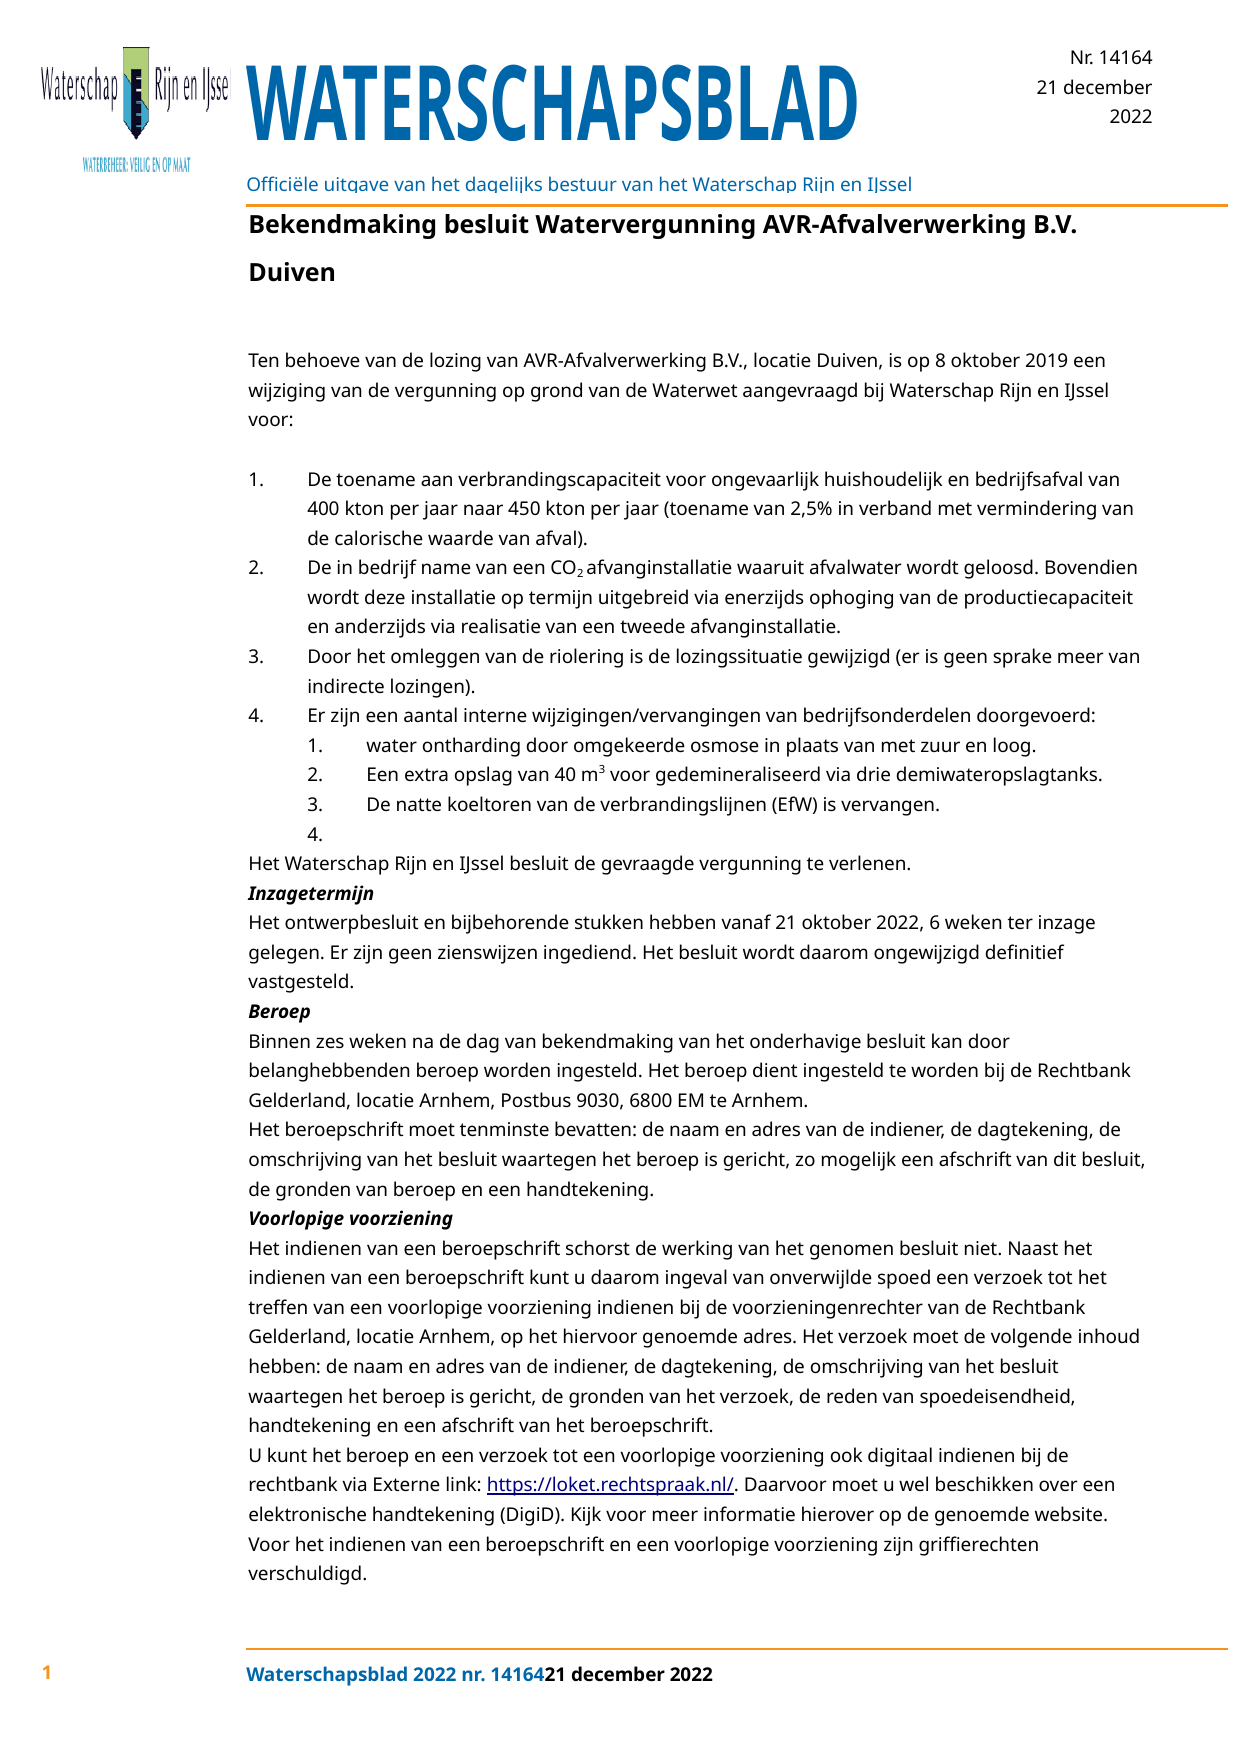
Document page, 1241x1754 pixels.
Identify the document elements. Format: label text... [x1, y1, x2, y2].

text Het beroepschrift moet tenminste bevatten: de naam en adres van de indiener, de dagtekening, de omschrijving van het besluit waartegen het beroep is gericht, zo mogelijk een afschrift van dit besluit, de gronden van beroep en een handtekening. [248, 1117, 1152, 1202]
text U kunt het beroep en een verzoek tot een voorlopige voorziening ook digitaal indienen bij de rechtbank via Externe link: https://loket.rechtspraak.nl/. Daarvoor moet u wel beschikken over een elektronische handtekening (DigiD). Kijk voor meer informatie hierover op de genoemde website. Voor het indienen van een beroepschrift en een voorlopige voorziening zijn griffierechten verschuldigd. [248, 1442, 1152, 1586]
text Het indienen van een beroepschrift schorst de werking van het genomen besluit niet. Naast het indienen van een beroepschrift kunt u daarom ingeval van onverwijlde spoed een verzoek tot het treffen van een voorlopige voorziening indienen bij de voorzieningenrechter van de Rechtbank Gelderland, locatie Arnhem, op het hiervoor genoemde adres. Het verzoek moet de volgende inhoud hebben: de naam en adres van de indiener, de dagtekening, de omschrijving van het besluit waartegen het beroep is gericht, de gronden van het verzoek, de reden van spoedeisendheid, handtekening en een afschrift van het beroepschrift. [248, 1235, 1152, 1438]
text Het ontwerpbesluit en bijbehorende stukken hebben vanaf 21 oktober 2022, 6 weken ter inzage gelegen. Er zijn geen zienswijzen ingediend. Het besluit wordt daarom ongewijzigd definitief vastgesteld. [248, 909, 1152, 994]
list De in bedrijf name van een CO2 afvanginstallatie waaruit afvalwater wordt geloosd. Bovendien wordt deze installatie op termijn uitgebreid via enerzijds ophoging van de productiecapaciteit en anderzijds via realisatie van een tweede afvanginstallatie. [248, 554, 1152, 639]
text Voorlopige voorziening [248, 1205, 1152, 1231]
picture [41, 47, 231, 172]
list water ontharding door omgekeerde osmose in plaats van met zuur en loog. [307, 732, 1152, 758]
text Beroep [248, 998, 1152, 1024]
text Ten behoeve van de lozing van AVR-Afvalverwerking B.V., locatie Duiven, is op 8 oktober 2019 een wijziging van de vergunning op grond van de Waterwet aangevraagd bij Waterschap Rijn en IJssel voor: [248, 347, 1152, 432]
list De toename aan verbrandingscapaciteit voor ongevaarlijk huishoudelijk en bedrijfsafval van 400 kton per jaar naar 450 kton per jaar (toename van 2,5% in verband met vermindering van de calorische waarde van afval). [248, 466, 1152, 551]
list De natte koeltoren van de verbrandingslijnen (EfW) is vervangen. [307, 791, 1152, 817]
text Inzagetermijn [248, 880, 1152, 906]
text Binnen zes weken na de dag van bekendmaking van het onderhavige besluit kan door belanghebbenden beroep worden ingesteld. Het beroep dient ingesteld te worden bij de Rechtbank Gelderland, locatie Arnhem, Postbus 9030, 6800 EM te Arnhem. [248, 1028, 1152, 1113]
list Een extra opslag van 40 m3 voor gedemineraliseerd via drie demiwateropslagtanks. [307, 762, 1152, 787]
text Het Waterschap Rijn en IJssel besluit de gevraagde vergunning te verlenen. [248, 850, 1152, 876]
list Door het omleggen van de riolering is de lozingssituatie gewijzigd (er is geen sprake meer van indirecte lozingen). [248, 643, 1152, 699]
list Er zijn een aantal interne wijzigingen/vervangingen van bedrijfsonderdelen doorgevoerd: [248, 702, 1152, 728]
text Bekendmaking besluit Watervergunning AVR-Afvalverwerking B.V. Duiven [248, 207, 1152, 288]
